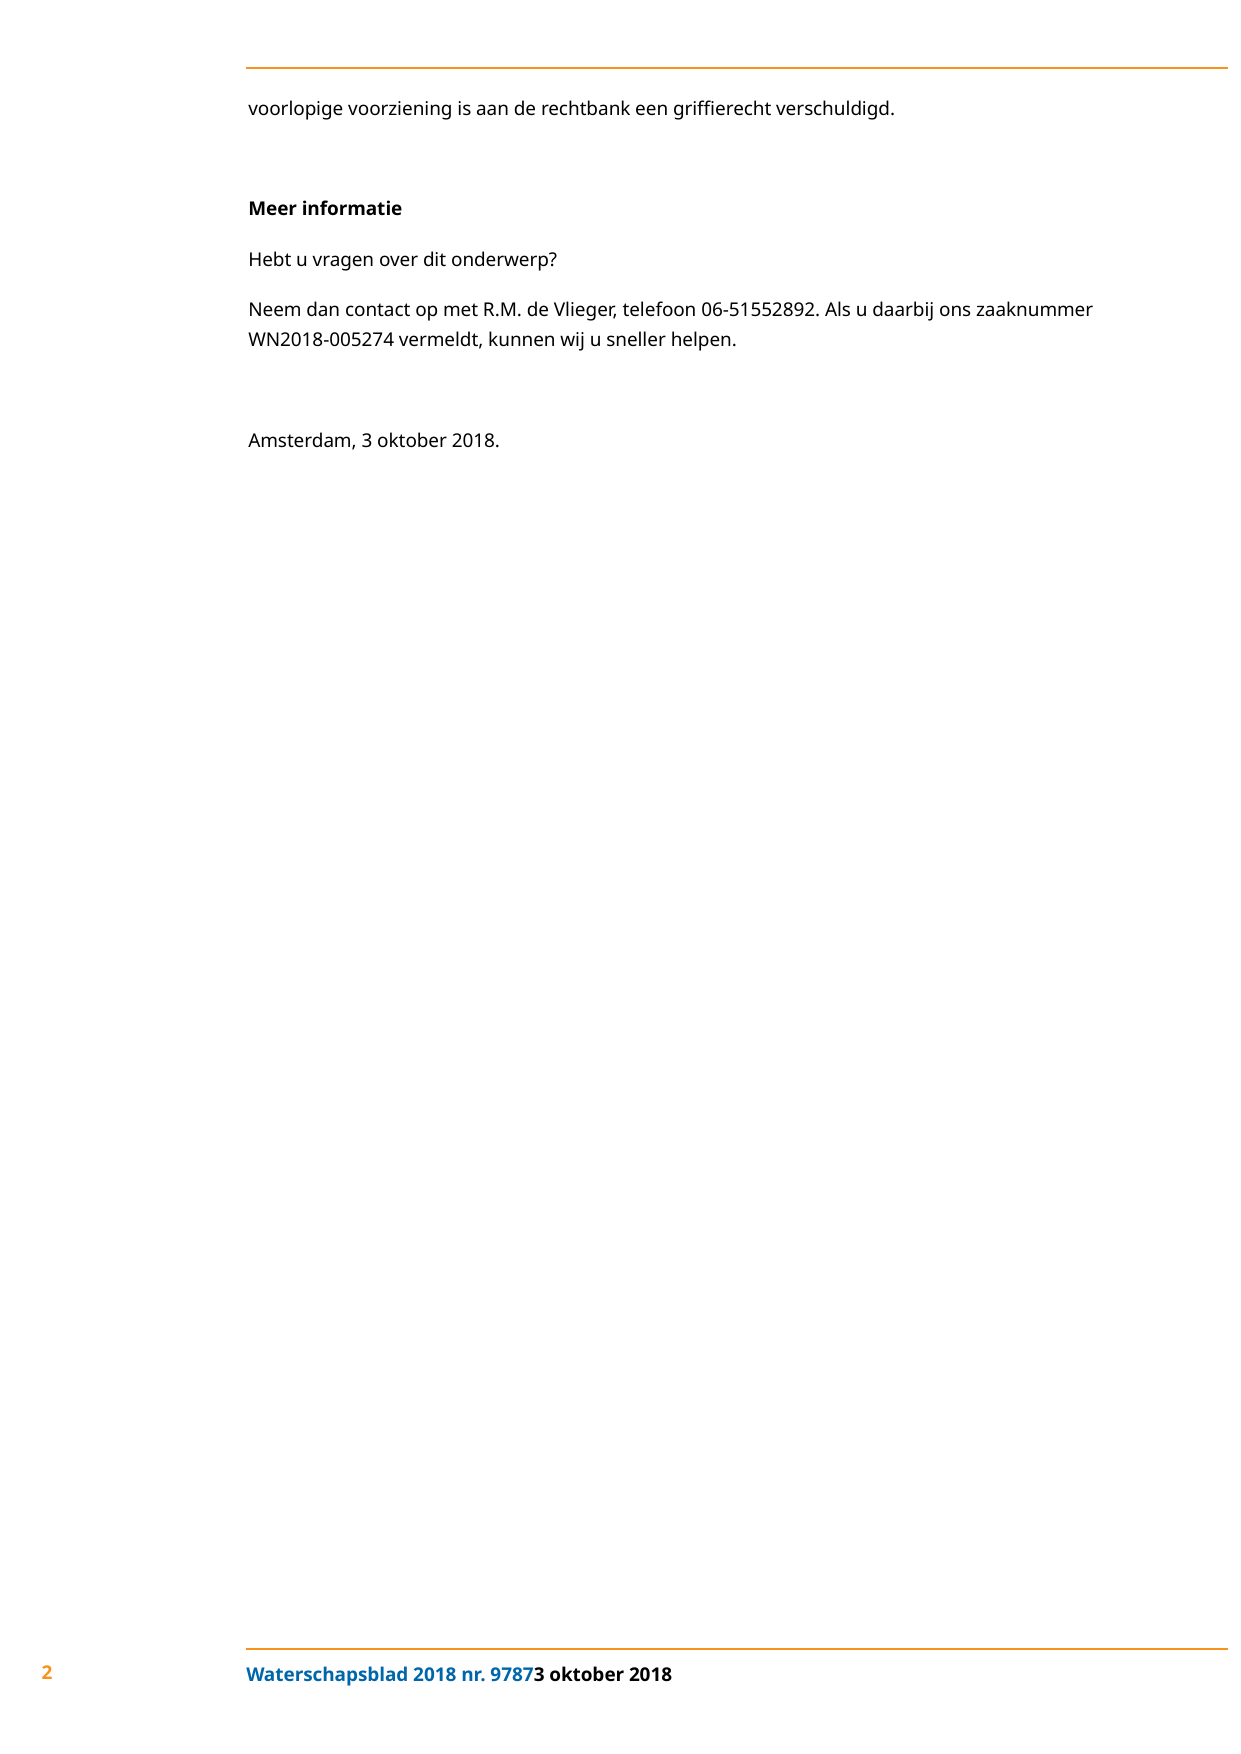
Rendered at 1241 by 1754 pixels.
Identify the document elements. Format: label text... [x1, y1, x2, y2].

picture [41, 47, 231, 172]
text Neem dan contact op met R.M. de Vlieger, telefoon 06-51552892. Als u daarbij ons zaaknummer WN2018-005274 vermeldt, kunnen wij u sneller helpen. [248, 296, 1152, 352]
text Hebt u vragen over dit onderwerp? [248, 246, 1152, 272]
text Meer informatie [248, 196, 1152, 221]
text voorlopige voorziening is aan de rechtbank een griffierecht verschuldigd. [248, 95, 1152, 121]
text Amsterdam, 3 oktober 2018. [248, 427, 1152, 453]
